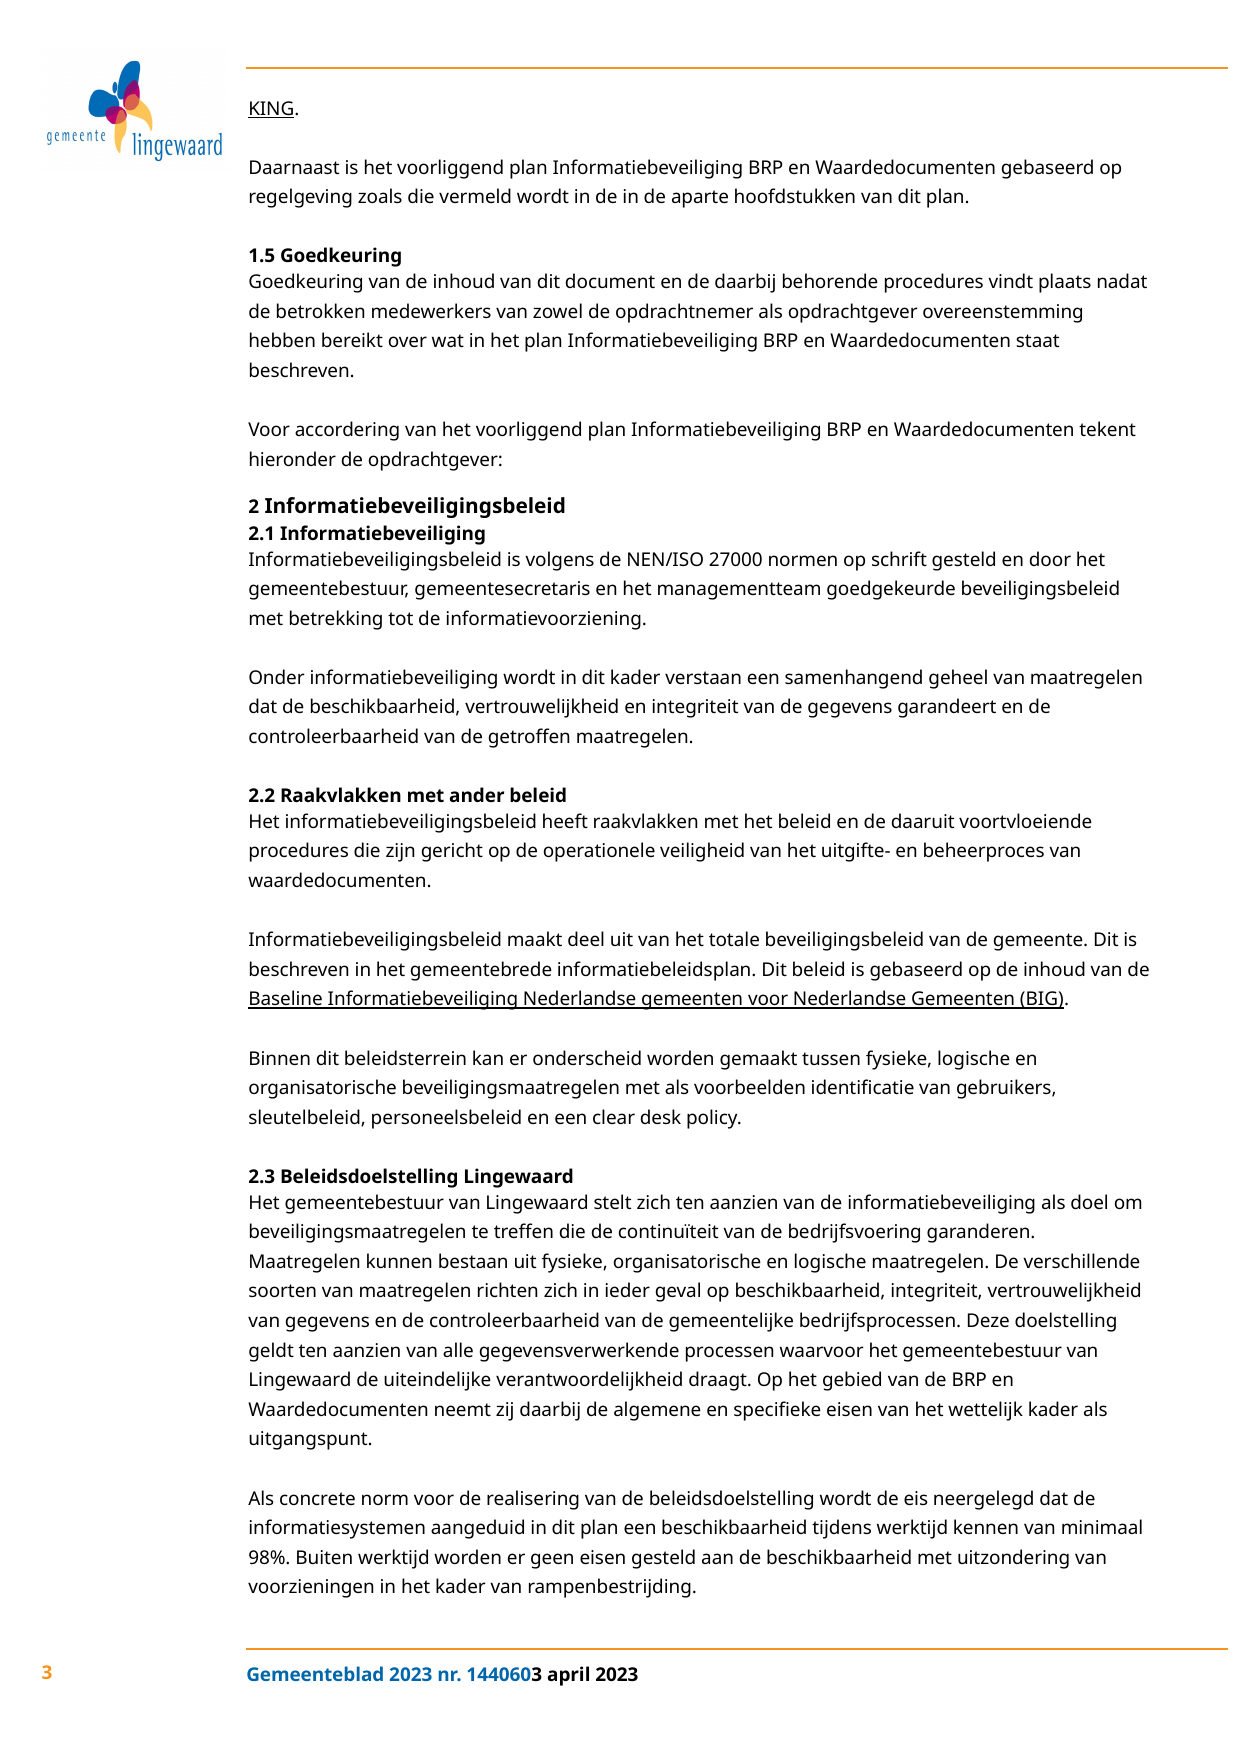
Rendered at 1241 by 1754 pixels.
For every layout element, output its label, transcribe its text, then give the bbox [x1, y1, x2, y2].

text Informatiebeveiligingsbeleid maakt deel uit van het totale beveiligingsbeleid van de gemeente. Dit is beschreven in het gemeentebrede informatiebeleidsplan. Dit beleid is gebaseerd op de inhoud van de Baseline Informatiebeveiliging Nederlandse gemeenten voor Nederlandse Gemeenten (BIG). [248, 926, 1152, 1011]
text Onder informatiebeveiliging wordt in dit kader verstaan een samenhangend geheel van maatregelen dat de beschikbaarheid, vertrouwelijkheid en integriteit van de gegevens garandeert en de controleerbaarheid van de getroffen maatregelen. [248, 664, 1152, 749]
text Binnen dit beleidsterrein kan er onderscheid worden gemaakt tussen fysieke, logische en organisatorische beveiligingsmaatregelen met als voorbeelden identificatie van gebruikers, sleutelbeleid, personeelsbeleid en een clear desk policy. [248, 1045, 1152, 1130]
text 2 Informatiebeveiligingsbeleid [248, 492, 1152, 520]
text 2.1 Informatiebeveiliging [248, 520, 1152, 546]
text KING. [248, 95, 1152, 121]
text Goedkeuring van de inhoud van dit document en de daarbij behorende procedures vindt plaats nadat de betrokken medewerkers van zowel de opdrachtnemer als opdrachtgever overeenstemming hebben bereikt over wat in het plan Informatiebeveiliging BRP en Waardedocumenten staat beschreven. [248, 268, 1152, 383]
text Als concrete norm voor de realisering van de beleidsdoelstelling wordt de eis neergelegd dat de informatiesystemen aangeduid in dit plan een beschikbaarheid tijdens werktijd kennen van minimaal 98%. Buiten werktijd worden er geen eisen gesteld aan de beschikbaarheid met uitzondering van voorzieningen in het kader van rampenbestrijding. [248, 1485, 1152, 1599]
text Het gemeentebestuur van Lingewaard stelt zich ten aanzien van de informatiebeveiliging als doel om beveiligingsmaatregelen te treffen die de continuïteit van de bedrijfsvoering garanderen. Maatregelen kunnen bestaan uit fysieke, organisatorische en logische maatregelen. De verschillende soorten van maatregelen richten zich in ieder geval op beschikbaarheid, integriteit, vertrouwelijkheid van gegevens en de controleerbaarheid van de gemeentelijke bedrijfsprocessen. Deze doelstelling geldt ten aanzien van alle gegevensverwerkende processen waarvoor het gemeentebestuur van Lingewaard de uiteindelijke verantwoordelijkheid draagt. Op het gebied van de BRP en Waardedocumenten neemt zij daarbij de algemene en specifieke eisen van het wettelijk kader als uitgangspunt. [248, 1189, 1152, 1451]
text Informatiebeveiligingsbeleid is volgens de NEN/ISO 27000 normen op schrift gesteld en door het gemeentebestuur, gemeentesecretaris en het managementteam goedgekeurde beveiligingsbeleid met betrekking tot de informatievoorziening. [248, 546, 1152, 631]
text Daarnaast is het voorliggend plan Informatiebeveiliging BRP en Waardedocumenten gebaseerd op regelgeving zoals die vermeld wordt in de in de aparte hoofdstukken van dit plan. [248, 154, 1152, 209]
text 2.2 Raakvlakken met ander beleid [248, 782, 1152, 808]
text 2.3 Beleidsdoelstelling Lingewaard [248, 1163, 1152, 1189]
picture [41, 47, 231, 172]
text 1.5 Goedkeuring [248, 243, 1152, 268]
text Voor accordering van het voorliggend plan Informatiebeveiliging BRP en Waardedocumenten tekent hieronder de opdrachtgever: [248, 416, 1152, 472]
text Het informatiebeveiligingsbeleid heeft raakvlakken met het beleid en de daaruit voortvloeiende procedures die zijn gericht op de operationele veiligheid van het uitgifte- en beheerproces van waardedocumenten. [248, 808, 1152, 893]
